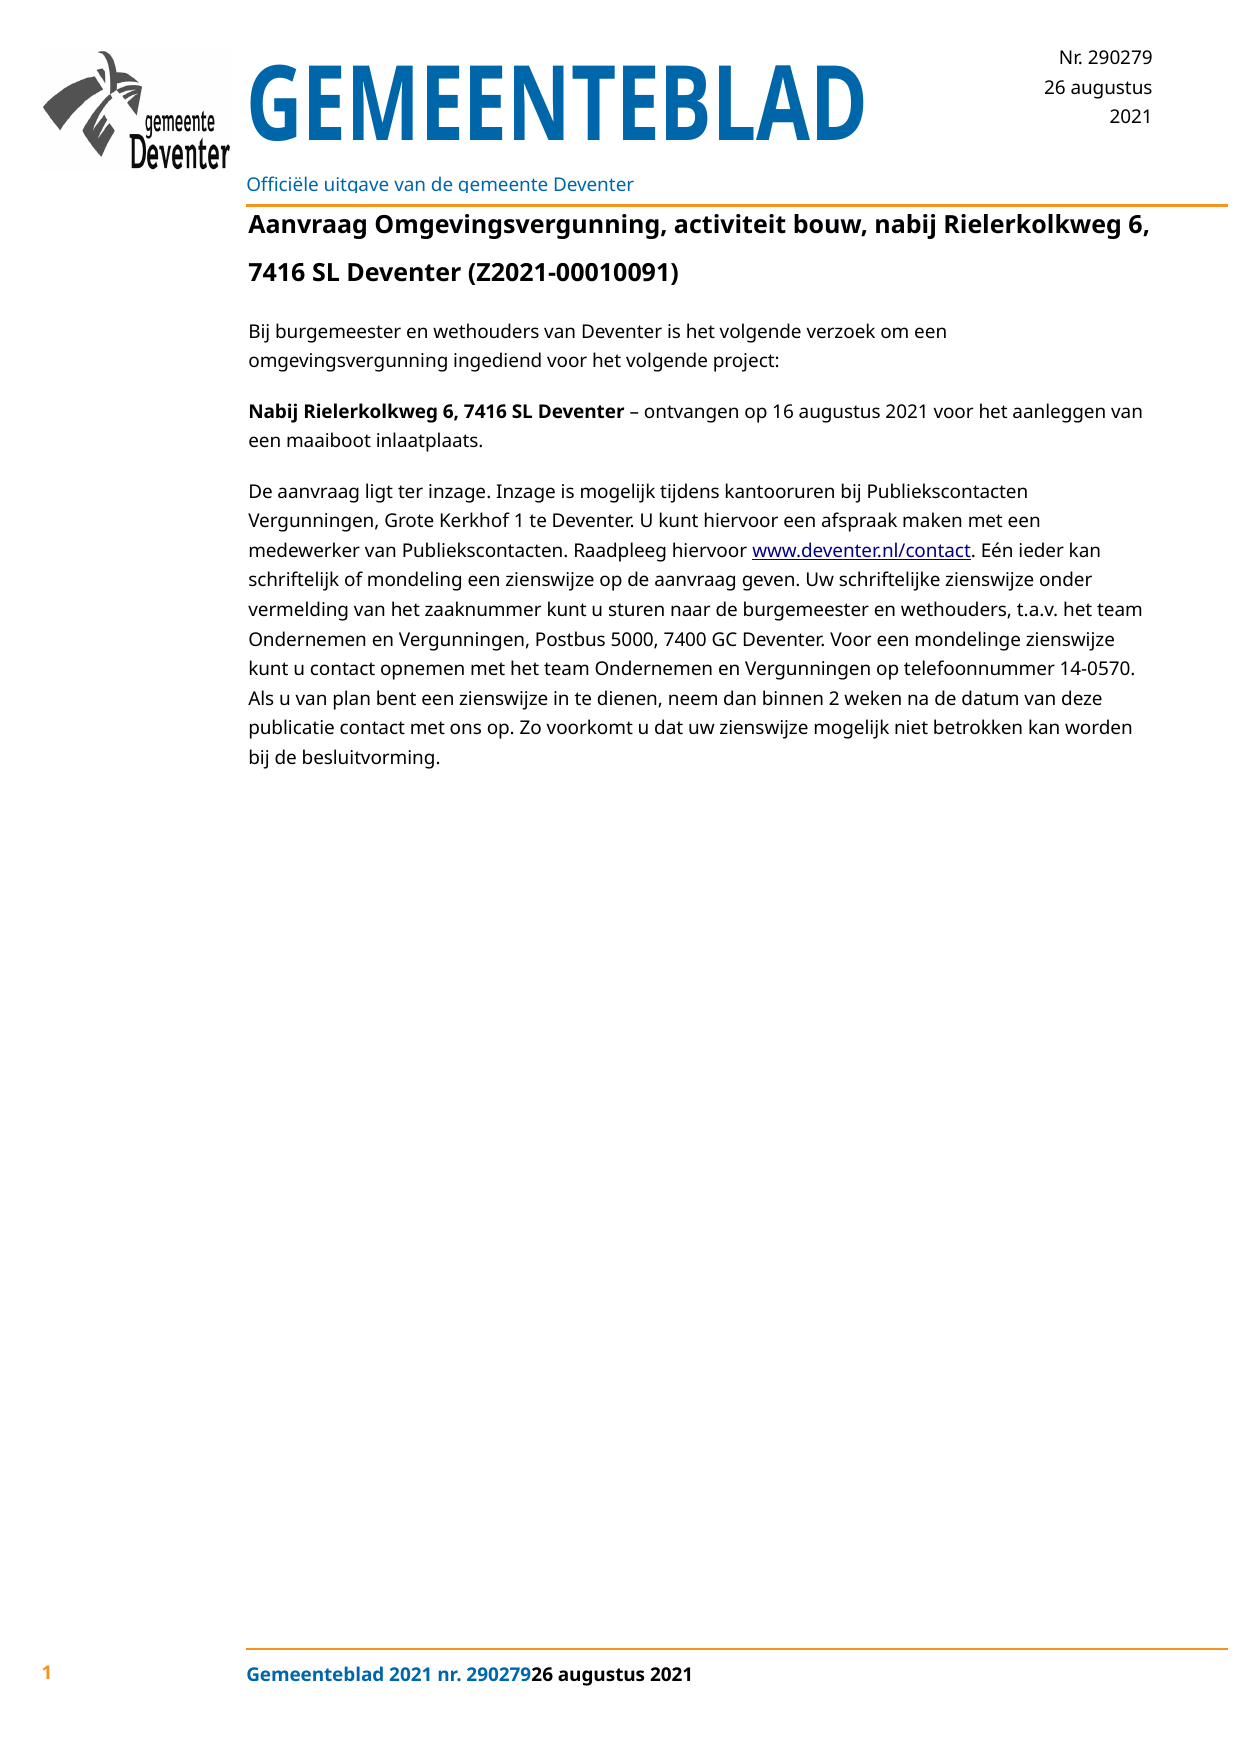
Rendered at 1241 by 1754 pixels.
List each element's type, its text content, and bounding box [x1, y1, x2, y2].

text Aanvraag Omgevingsvergunning, activiteit bouw, nabij Rielerkolkweg 6, 7416 SL Deventer (Z2021-00010091) [248, 207, 1152, 288]
text Nabij Rielerkolkweg 6, 7416 SL Deventer – ontvangen op 16 augustus 2021 voor het aanleggen van een maaiboot inlaatplaats. [248, 398, 1152, 453]
text De aanvraag ligt ter inzage. Inzage is mogelijk tijdens kantooruren bij Publiekscontacten Vergunningen, Grote Kerkhof 1 te Deventer. U kunt hiervoor een afspraak maken met een medewerker van Publiekscontacten. Raadpleeg hiervoor www.deventer.nl/contact. Eén ieder kan schriftelijk of mondeling een zienswijze op de aanvraag geven. Uw schriftelijke zienswijze onder vermelding van het zaaknummer kunt u sturen naar de burgemeester en wethouders, t.a.v. het team Ondernemen en Vergunningen, Postbus 5000, 7400 GC Deventer. Voor een mondelinge zienswijze kunt u contact opnemen met het team Ondernemen en Vergunningen op telefoonnummer 14-0570. Als u van plan bent een zienswijze in te dienen, neem dan binnen 2 weken na de datum van deze publicatie contact met ons op. Zo voorkomt u dat uw zienswijze mogelijk niet betrokken kan worden bij de besluitvorming. [248, 478, 1152, 770]
text Bij burgemeester en wethouders van Deventer is het volgende verzoek om een omgevingsvergunning ingediend voor het volgende project: [248, 318, 1152, 373]
picture [41, 47, 231, 172]
